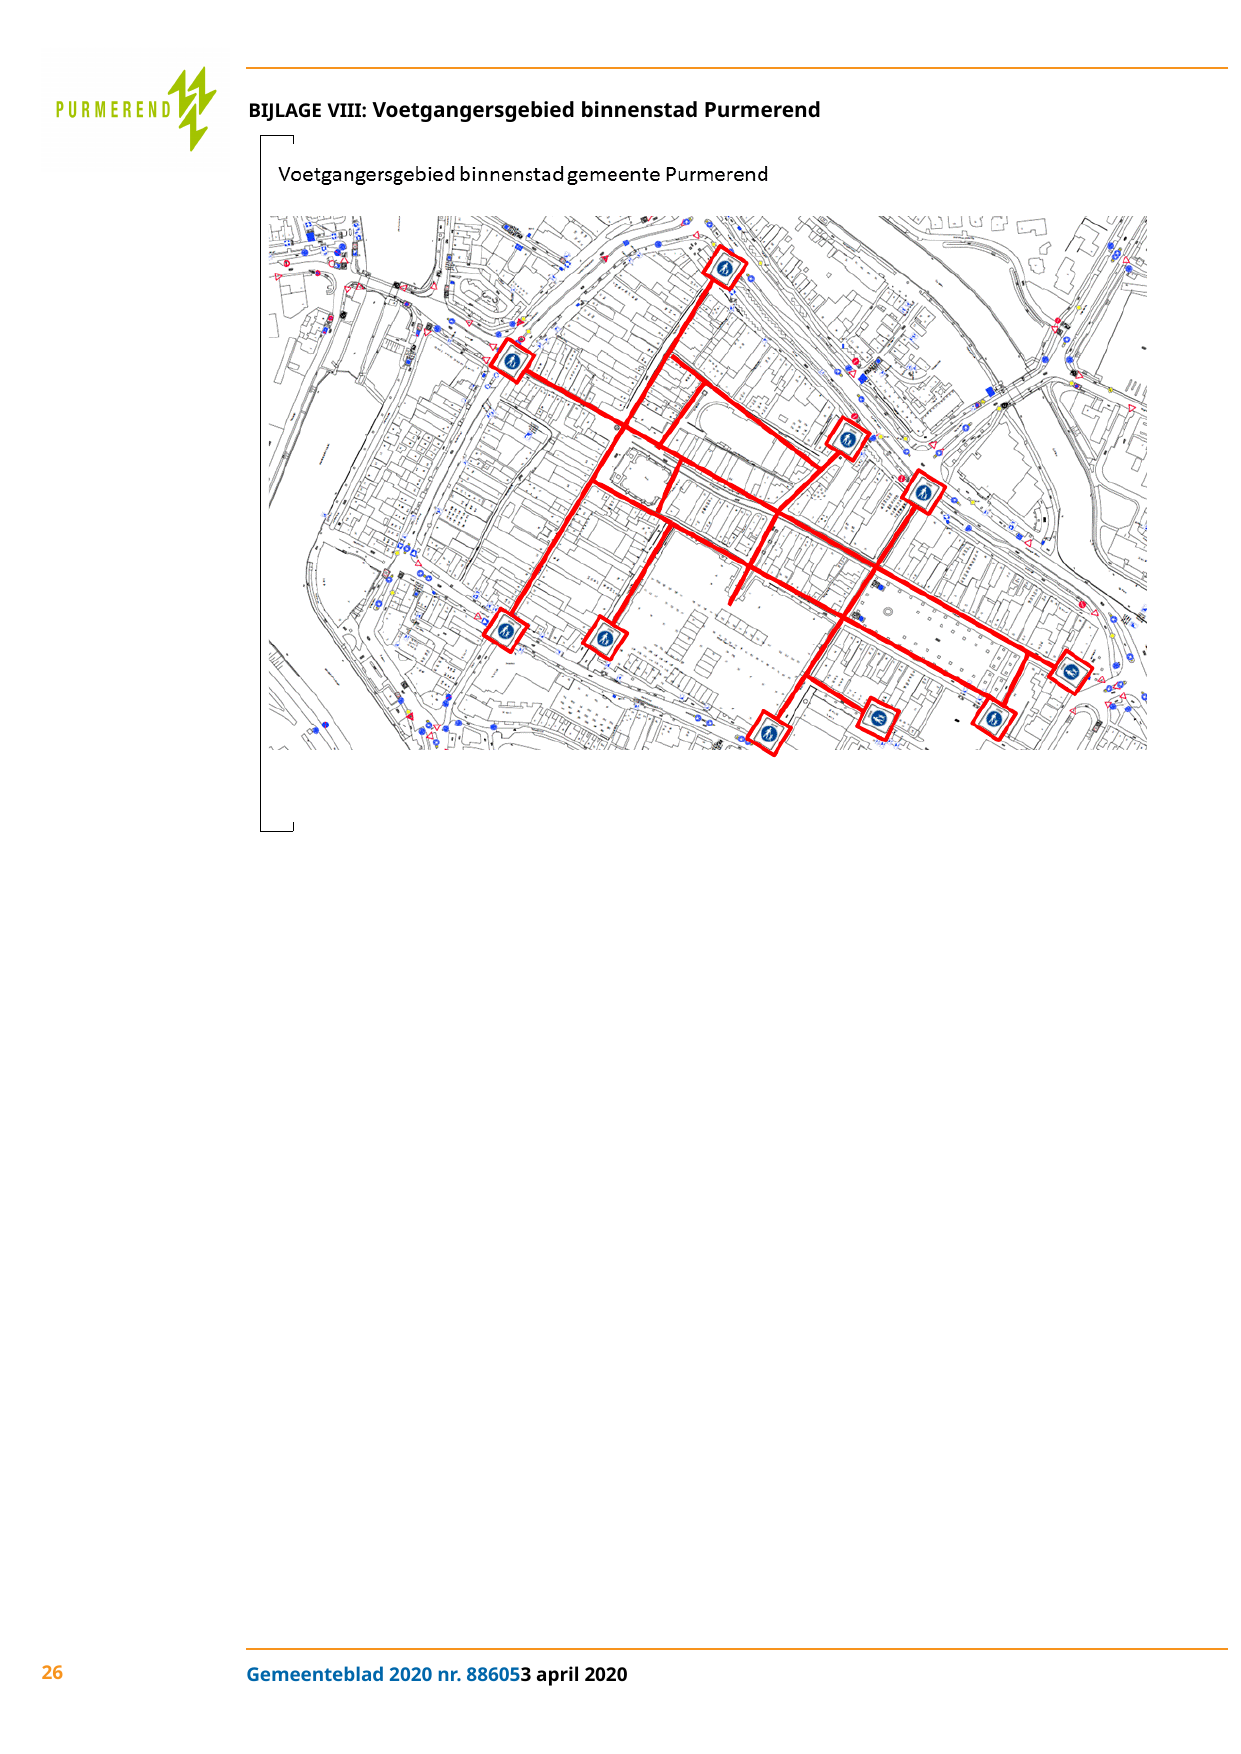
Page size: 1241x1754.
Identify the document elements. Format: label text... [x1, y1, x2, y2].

picture [268, 144, 1173, 822]
text BIJLAGE VIII: Voetgangersgebied binnenstad Purmerend [248, 95, 1152, 123]
picture [41, 47, 231, 172]
